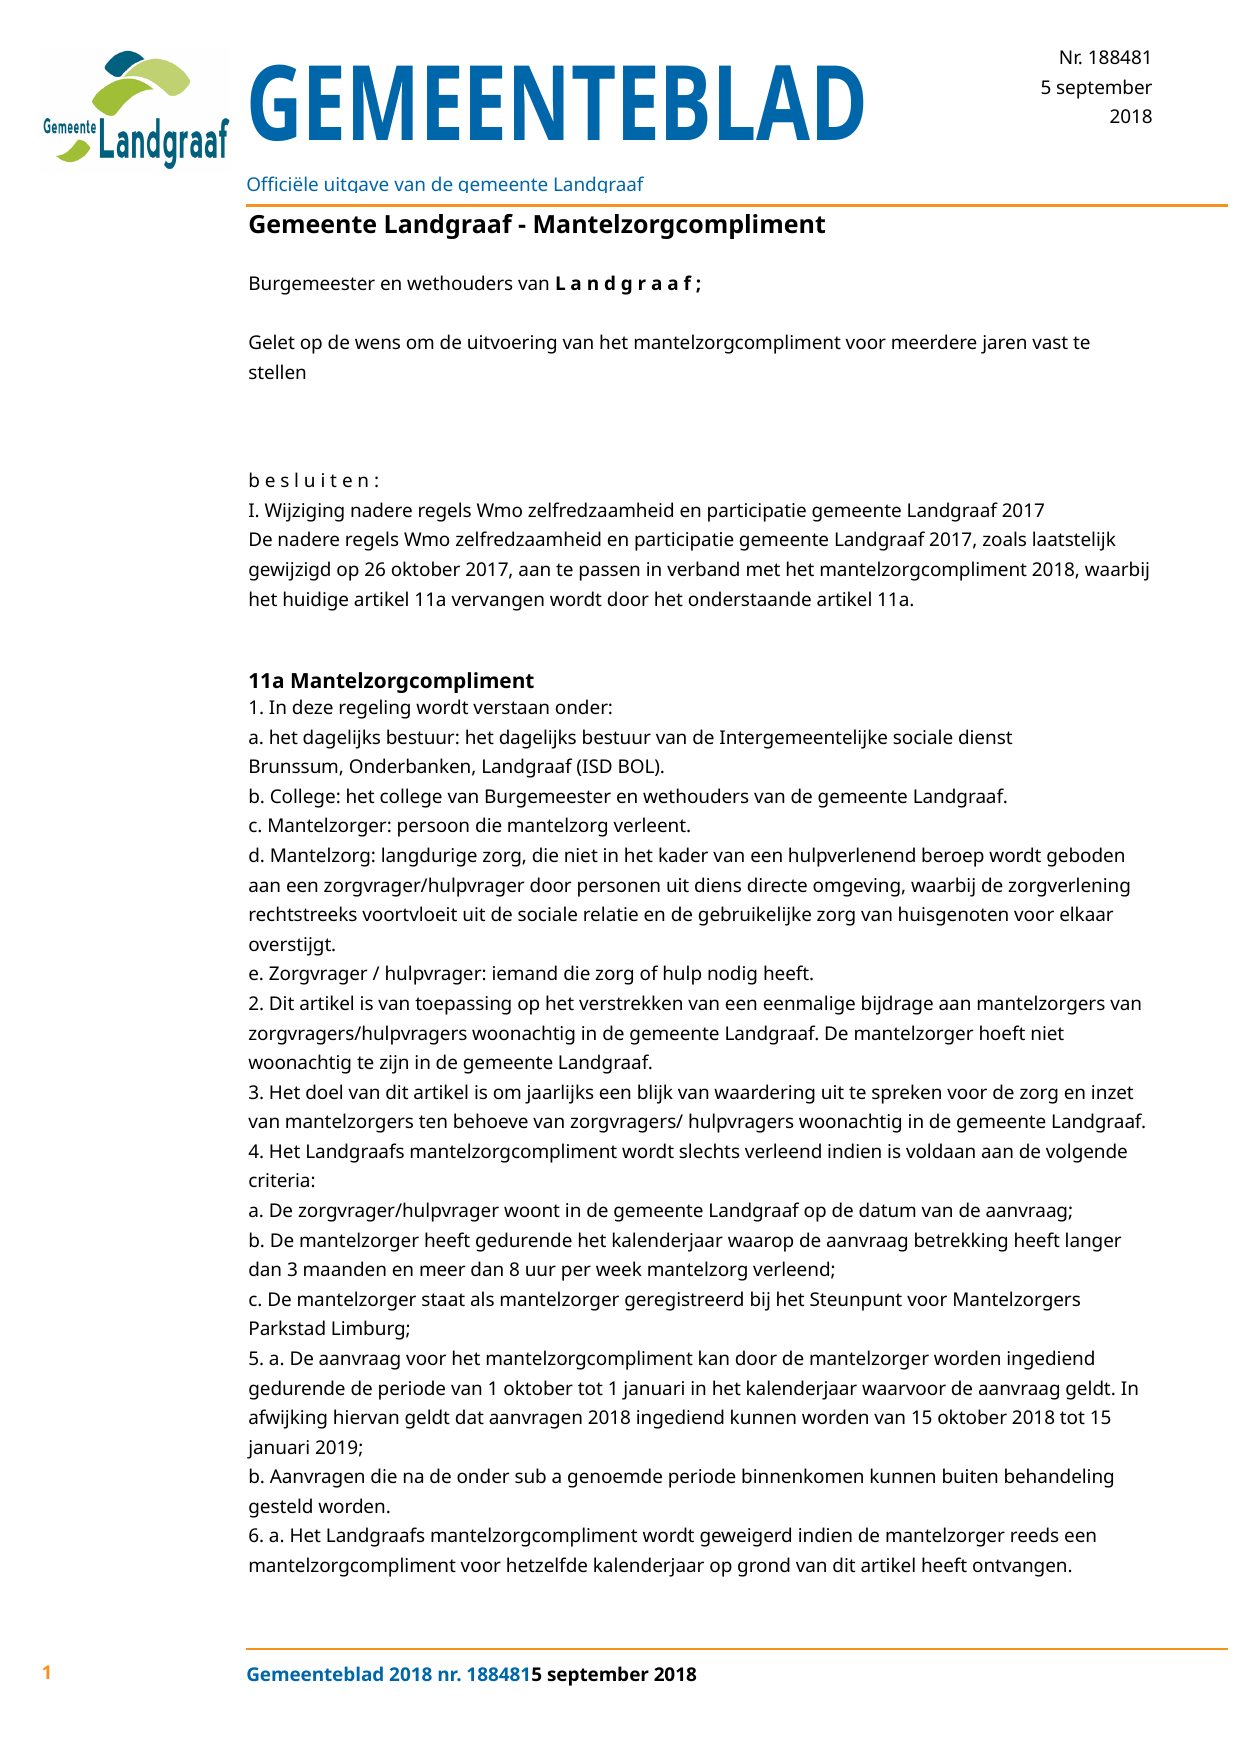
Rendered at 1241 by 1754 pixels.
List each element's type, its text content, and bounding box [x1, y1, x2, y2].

text 11a Mantelzorgcompliment [248, 666, 1152, 694]
text Gemeente Landgraaf - Mantelzorgcompliment [248, 207, 1152, 241]
text b. College: het college van Burgemeester en wethouders van de gemeente Landgraaf. [248, 783, 1152, 809]
text c. Mantelzorger: persoon die mantelzorg verleent. [248, 813, 1152, 838]
text c. De mantelzorger staat als mantelzorger geregistreerd bij het Steunpunt voor Mantelzorgers Parkstad Limburg; [248, 1286, 1152, 1341]
text e. Zorgvrager / hulpvrager: iemand die zorg of hulp nodig heeft. [248, 961, 1152, 986]
text 6. a. Het Landgraafs mantelzorgcompliment wordt geweigerd indien de mantelzorger reeds een mantelzorgcompliment voor hetzelfde kalenderjaar op grond van dit artikel heeft ontvangen. [248, 1523, 1152, 1578]
text d. Mantelzorg: langdurige zorg, die niet in het kader van een hulpverlenend beroep wordt geboden aan een zorgvrager/hulpvrager door personen uit diens directe omgeving, waarbij de zorgverlening rechtstreeks voortvloeit uit de sociale relatie en de gebruikelijke zorg van huisgenoten voor elkaar overstijgt. [248, 842, 1152, 957]
text 2. Dit artikel is van toepassing op het verstrekken van een eenmalige bijdrage aan mantelzorgers van zorgvragers/hulpvragers woonachtig in de gemeente Landgraaf. De mantelzorger hoeft niet woonachtig te zijn in de gemeente Landgraaf. [248, 990, 1152, 1075]
text 3. Het doel van dit artikel is om jaarlijks een blijk van waardering uit te spreken voor de zorg en inzet van mantelzorgers ten behoeve van zorgvragers/ hulpvragers woonachtig in de gemeente Landgraaf. [248, 1079, 1152, 1134]
text b e s l u i t e n : [248, 467, 1152, 493]
text a. het dagelijks bestuur: het dagelijks bestuur van de Intergemeentelijke sociale dienst [248, 724, 1152, 749]
text 1. In deze regeling wordt verstaan onder: [248, 694, 1152, 720]
text 5. a. De aanvraag voor het mantelzorgcompliment kan door de mantelzorger worden ingediend gedurende de periode van 1 oktober tot 1 januari in het kalenderjaar waarvoor de aanvraag geldt. In afwijking hiervan geldt dat aanvragen 2018 ingediend kunnen worden van 15 oktober 2018 tot 15 januari 2019; [248, 1345, 1152, 1459]
text I. Wijziging nadere regels Wmo zelfredzaamheid en participatie gemeente Landgraaf 2017 [248, 497, 1152, 523]
text b. Aanvragen die na de onder sub a genoemde periode binnenkomen kunnen buiten behandeling gesteld worden. [248, 1463, 1152, 1519]
text Brunssum, Onderbanken, Landgraaf (ISD BOL). [248, 753, 1152, 779]
text Gelet op de wens om de uitvoering van het mantelzorgcompliment voor meerdere jaren vast te stellen [248, 329, 1152, 385]
picture [41, 47, 231, 172]
text a. De zorgvrager/hulpvrager woont in de gemeente Landgraaf op de datum van de aanvraag; [248, 1197, 1152, 1223]
text Burgemeester en wethouders van L a n d g r a a f ; [248, 270, 1152, 296]
text 4. Het Landgraafs mantelzorgcompliment wordt slechts verleend indien is voldaan aan de volgende criteria: [248, 1138, 1152, 1193]
text De nadere regels Wmo zelfredzaamheid en participatie gemeente Landgraaf 2017, zoals laatstelijk gewijzigd op 26 oktober 2017, aan te passen in verband met het mantelzorgcompliment 2018, waarbij het huidige artikel 11a vervangen wordt door het onderstaande artikel 11a. [248, 527, 1152, 612]
text b. De mantelzorger heeft gedurende het kalenderjaar waarop de aanvraag betrekking heeft langer dan 3 maanden en meer dan 8 uur per week mantelzorg verleend; [248, 1227, 1152, 1282]
